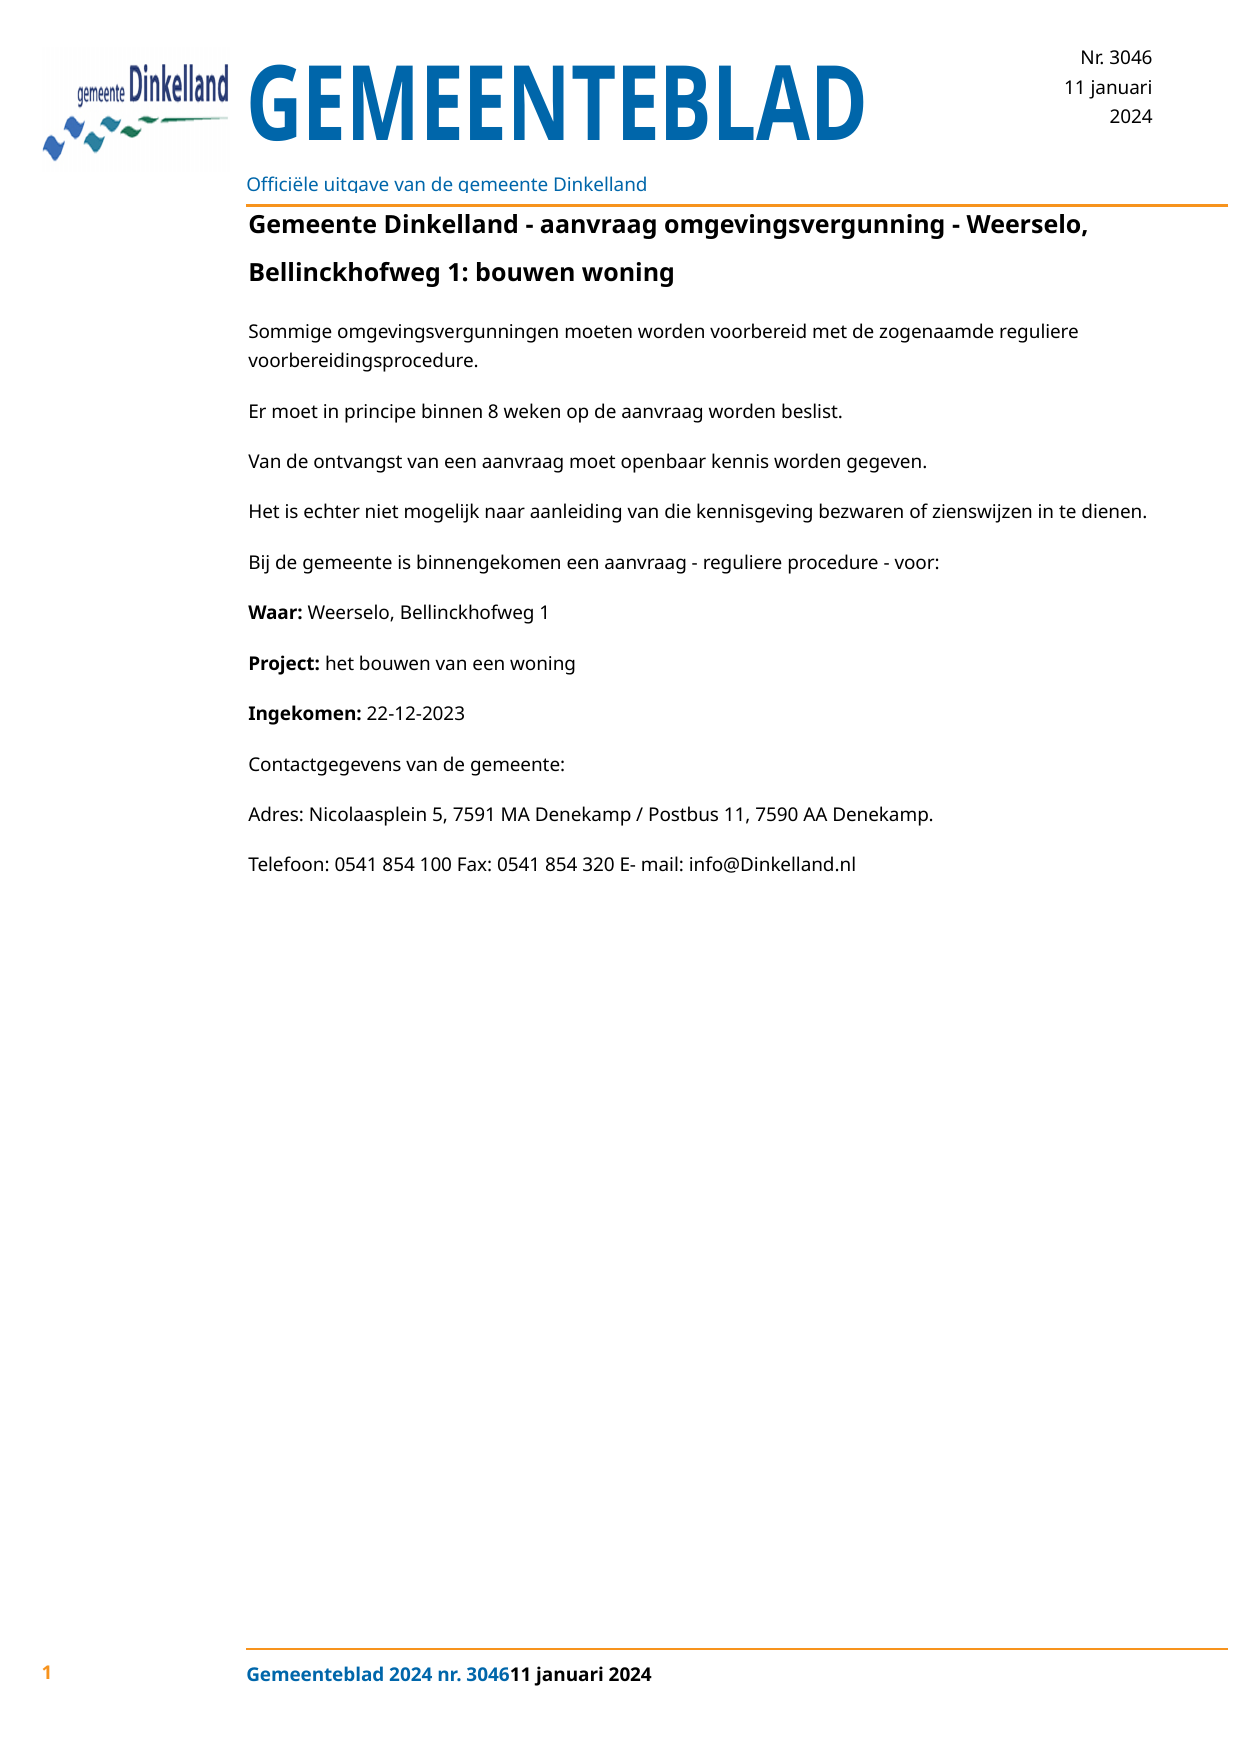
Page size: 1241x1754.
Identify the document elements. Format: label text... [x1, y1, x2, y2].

text Bij de gemeente is binnengekomen een aanvraag - reguliere procedure - voor: [248, 549, 1152, 575]
text Contactgegevens van de gemeente: [248, 751, 1152, 777]
text Er moet in principe binnen 8 weken op de aanvraag worden beslist. [248, 398, 1152, 424]
text Waar: Weerselo, Bellinckhofweg 1 [248, 599, 1152, 625]
text Van de ontvangst van een aanvraag moet openbaar kennis worden gegeven. [248, 448, 1152, 474]
text Ingekomen: 22-12-2023 [248, 700, 1152, 726]
picture [41, 47, 231, 172]
text Adres: Nicolaasplein 5, 7591 MA Denekamp / Postbus 11, 7590 AA Denekamp. [248, 801, 1152, 827]
text Telefoon: 0541 854 100 Fax: 0541 854 320 E- mail: info@Dinkelland.nl [248, 852, 1152, 877]
text Project: het bouwen van een woning [248, 650, 1152, 676]
text Het is echter niet mogelijk naar aanleiding van die kennisgeving bezwaren of zienswijzen in te dienen. [248, 499, 1152, 524]
text Sommige omgevingsvergunningen moeten worden voorbereid met de zogenaamde reguliere voorbereidingsprocedure. [248, 318, 1152, 373]
text Gemeente Dinkelland - aanvraag omgevingsvergunning - Weerselo, Bellinckhofweg 1: bouwen woning [248, 207, 1152, 288]
